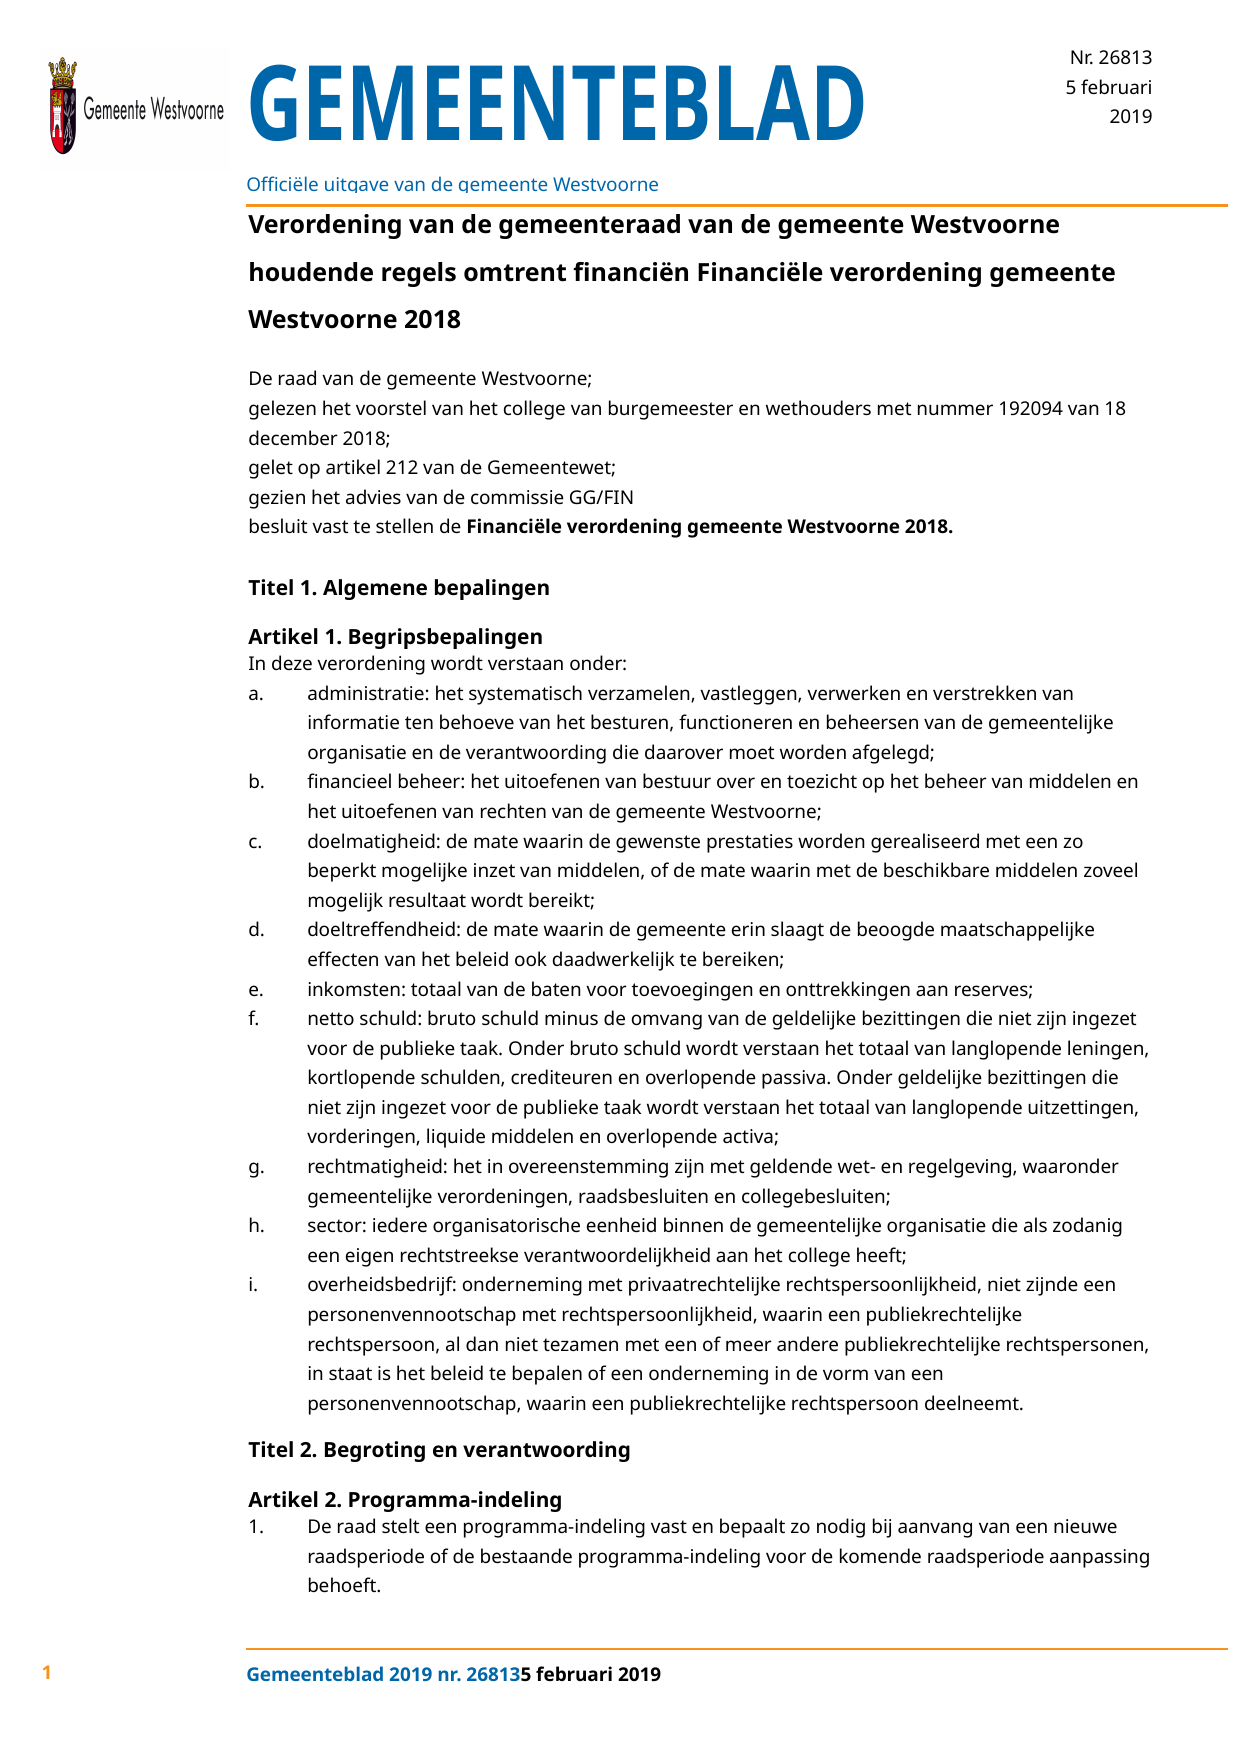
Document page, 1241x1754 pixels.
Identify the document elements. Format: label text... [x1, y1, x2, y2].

text In deze verordening wordt verstaan onder: [248, 650, 1152, 676]
text besluit vast te stellen de Financiële verordening gemeente Westvoorne 2018. [248, 513, 1152, 539]
text Titel 1. Algemene bepalingen [248, 573, 1152, 601]
list doelmatigheid: de mate waarin de gewenste prestaties worden gerealiseerd met een zo beperkt mogelijke inzet van middelen, of de mate waarin met de beschikbare middelen zoveel mogelijk resultaat wordt bereikt; [248, 828, 1152, 913]
text gelezen het voorstel van het college van burgemeester en wethouders met nummer 192094 van 18 december 2018; [248, 395, 1152, 450]
text Verordening van de gemeenteraad van de gemeente Westvoorne houdende regels omtrent financiën Financiële verordening gemeente Westvoorne 2018 [248, 207, 1152, 336]
text gezien het advies van de commissie GG/FIN [248, 484, 1152, 509]
text Artikel 2. Programma-indeling [248, 1485, 1152, 1513]
list rechtmatigheid: het in overeenstemming zijn met geldende wet- en regelgeving, waaronder gemeentelijke verordeningen, raadsbesluiten en collegebesluiten; [248, 1153, 1152, 1208]
list doeltreffendheid: de mate waarin de gemeente erin slaagt de beoogde maatschappelijke effecten van het beleid ook daadwerkelijk te bereiken; [248, 917, 1152, 972]
text Titel 2. Begroting en verantwoording [248, 1436, 1152, 1464]
picture [41, 47, 231, 172]
list sector: iedere organisatorische eenheid binnen de gemeentelijke organisatie die als zodanig een eigen rechtstreekse verantwoordelijkheid aan het college heeft; [248, 1212, 1152, 1268]
list administratie: het systematisch verzamelen, vastleggen, verwerken en verstrekken van informatie ten behoeve van het besturen, functioneren en beheersen van de gemeentelijke organisatie en de verantwoording die daarover moet worden afgelegd; [248, 680, 1152, 765]
list financieel beheer: het uitoefenen van bestuur over en toezicht op het beheer van middelen en het uitoefenen van rechten van de gemeente Westvoorne; [248, 769, 1152, 824]
text gelet op artikel 212 van de Gemeentewet; [248, 454, 1152, 480]
list De raad stelt een programma-indeling vast en bepaalt zo nodig bij aanvang van een nieuwe raadsperiode of de bestaande programma-indeling voor de komende raadsperiode aanpassing behoeft. [248, 1513, 1152, 1598]
text De raad van de gemeente Westvoorne; [248, 366, 1152, 391]
list inkomsten: totaal van de baten voor toevoegingen en onttrekkingen aan reserves; [248, 976, 1152, 1001]
list overheidsbedrijf: onderneming met privaatrechtelijke rechtspersoonlijkheid, niet zijnde een personenvennootschap met rechtspersoonlijkheid, waarin een publiekrechtelijke rechtspersoon, al dan niet tezamen met een of meer andere publiekrechtelijke rechtspersonen, in staat is het beleid te bepalen of een onderneming in de vorm van een personenvennootschap, waarin een publiekrechtelijke rechtspersoon deelneemt. [248, 1272, 1152, 1416]
text Artikel 1. Begripsbepalingen [248, 622, 1152, 650]
list netto schuld: bruto schuld minus de omvang van de geldelijke bezittingen die niet zijn ingezet voor de publieke taak. Onder bruto schuld wordt verstaan het totaal van langlopende leningen, kortlopende schulden, crediteuren en overlopende passiva. Onder geldelijke bezittingen die niet zijn ingezet voor de publieke taak wordt verstaan het totaal van langlopende uitzettingen, vorderingen, liquide middelen en overlopende activa; [248, 1005, 1152, 1149]
